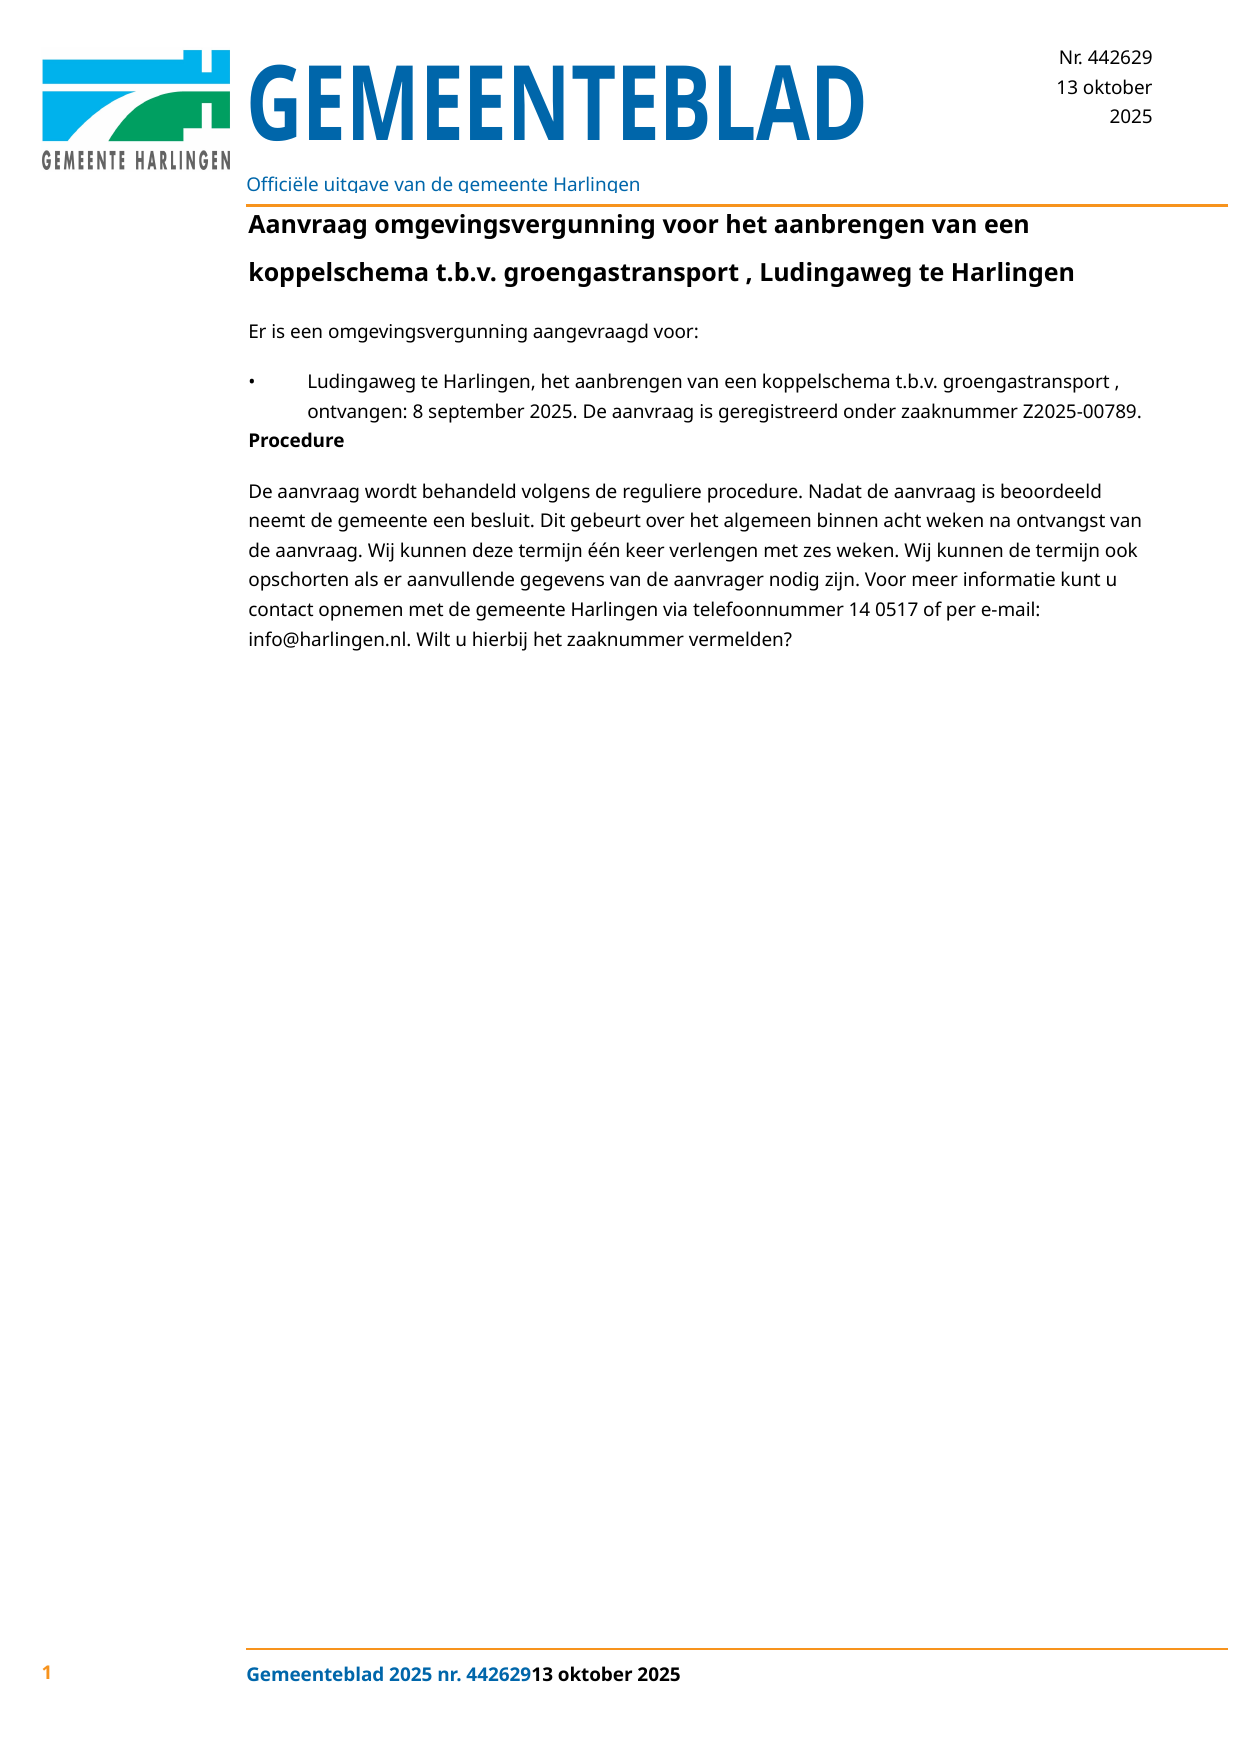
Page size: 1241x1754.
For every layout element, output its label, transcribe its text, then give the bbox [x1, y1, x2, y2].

list Ludingaweg te Harlingen, het aanbrengen van een koppelschema t.b.v. groengastransport , ontvangen: 8 september 2025. De aanvraag is geregistreerd onder zaaknummer Z2025-00789. [248, 368, 1152, 424]
text Er is een omgevingsvergunning aangevraagd voor: [248, 318, 1152, 344]
text De aanvraag wordt behandeld volgens de reguliere procedure. Nadat de aanvraag is beoordeeld neemt de gemeente een besluit. Dit gebeurt over het algemeen binnen acht weken na ontvangst van de aanvraag. Wij kunnen deze termijn één keer verlengen met zes weken. Wij kunnen de termijn ook opschorten als er aanvullende gegevens van de aanvrager nodig zijn. Voor meer informatie kunt u contact opnemen met de gemeente Harlingen via telefoonnummer 14 0517 of per e-mail: info@harlingen.nl. Wilt u hierbij het zaaknummer vermelden? [248, 478, 1152, 652]
text Procedure [248, 427, 1152, 453]
text Aanvraag omgevingsvergunning voor het aanbrengen van een koppelschema t.b.v. groengastransport , Ludingaweg te Harlingen [248, 207, 1152, 288]
picture [41, 47, 231, 172]
